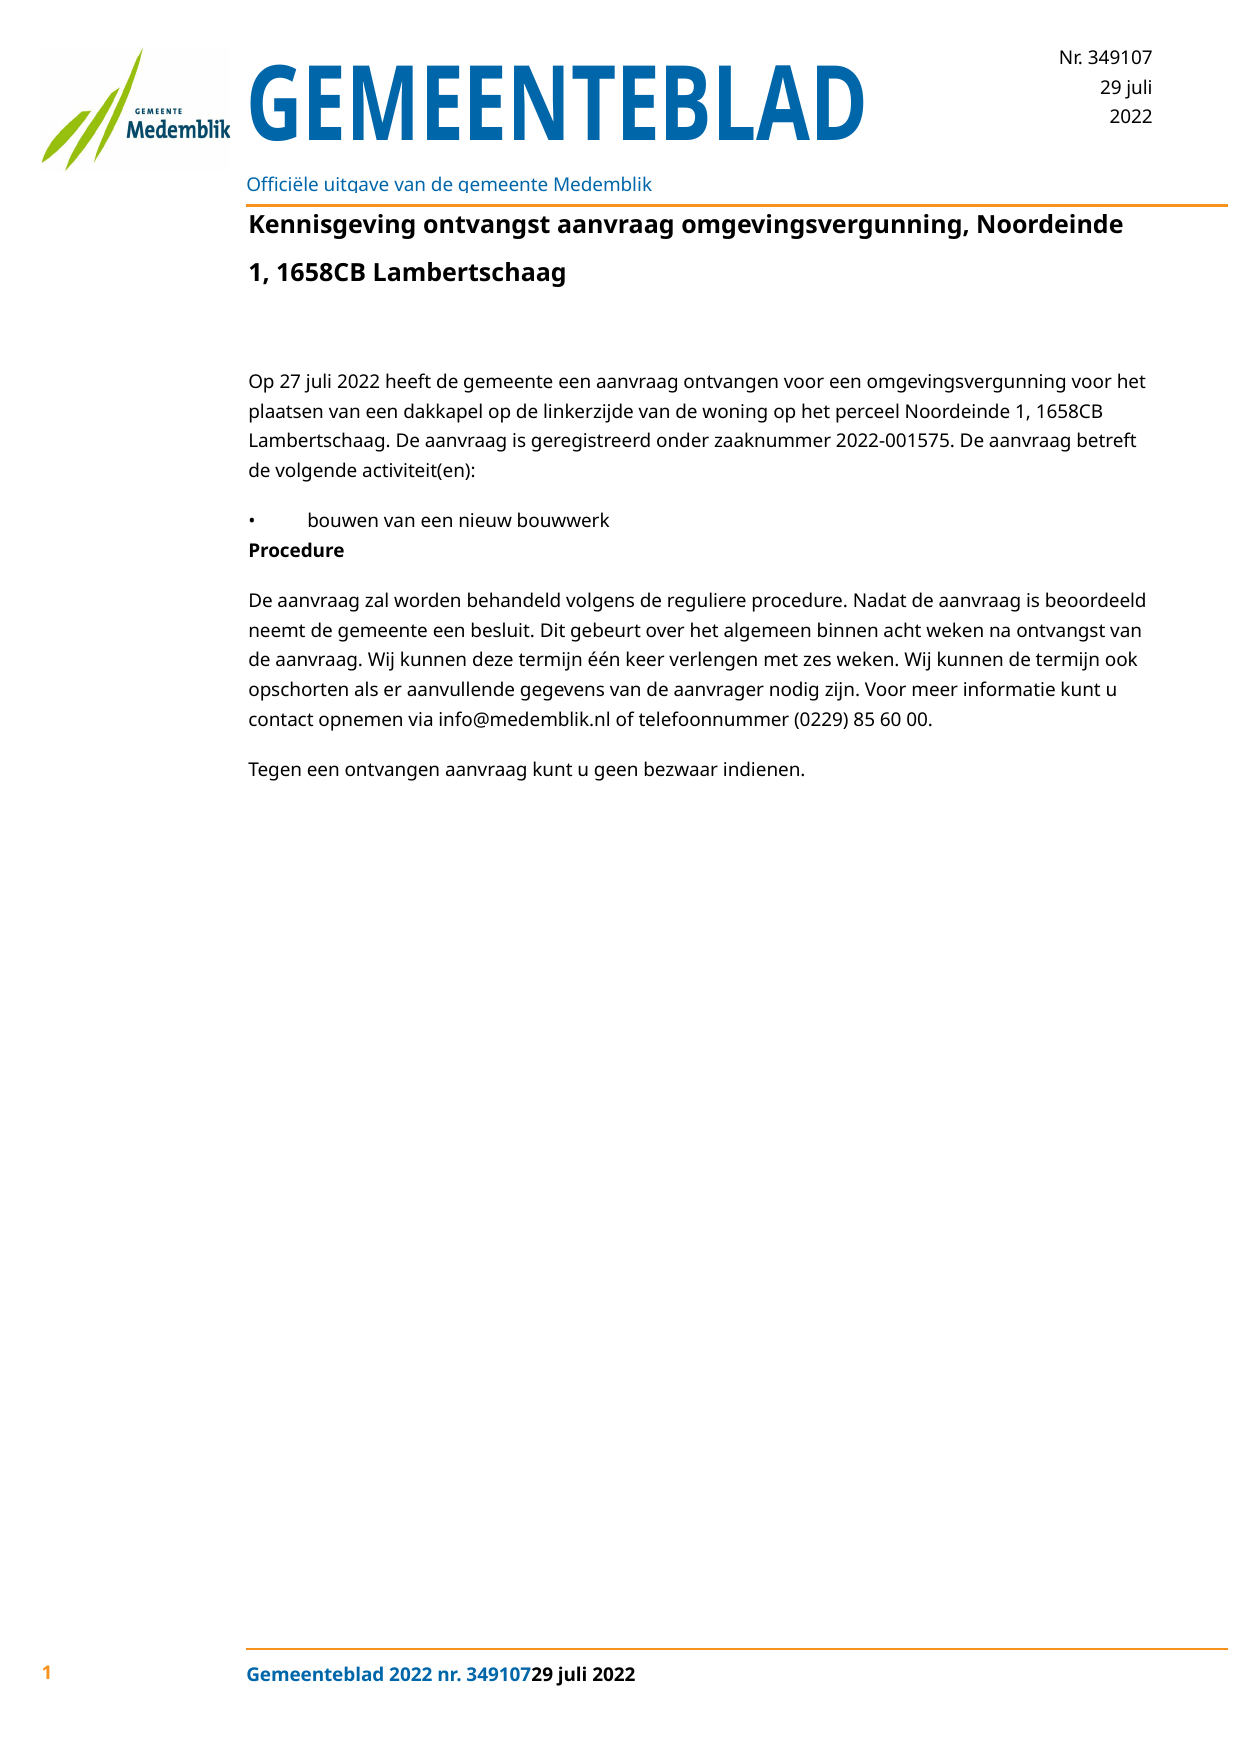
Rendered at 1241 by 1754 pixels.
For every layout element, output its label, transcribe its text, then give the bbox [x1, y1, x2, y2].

picture [41, 47, 231, 172]
list bouwen van een nieuw bouwwerk [248, 507, 1152, 533]
text Kennisgeving ontvangst aanvraag omgevingsvergunning, Noordeinde 1, 1658CB Lambertschaag [248, 207, 1152, 288]
text Procedure [248, 537, 1152, 563]
text Tegen een ontvangen aanvraag kunt u geen bezwaar indienen. [248, 756, 1152, 782]
text De aanvraag zal worden behandeld volgens de reguliere procedure. Nadat de aanvraag is beoordeeld neemt de gemeente een besluit. Dit gebeurt over het algemeen binnen acht weken na ontvangst van de aanvraag. Wij kunnen deze termijn één keer verlengen met zes weken. Wij kunnen de termijn ook opschorten als er aanvullende gegevens van de aanvrager nodig zijn. Voor meer informatie kunt u contact opnemen via info@medemblik.nl of telefoonnummer (0229) 85 60 00. [248, 587, 1152, 732]
text Op 27 juli 2022 heeft de gemeente een aanvraag ontvangen voor een omgevingsvergunning voor het plaatsen van een dakkapel op de linkerzijde van de woning op het perceel Noordeinde 1, 1658CB Lambertschaag. De aanvraag is geregistreerd onder zaaknummer 2022-001575. De aanvraag betreft de volgende activiteit(en): [248, 368, 1152, 483]
